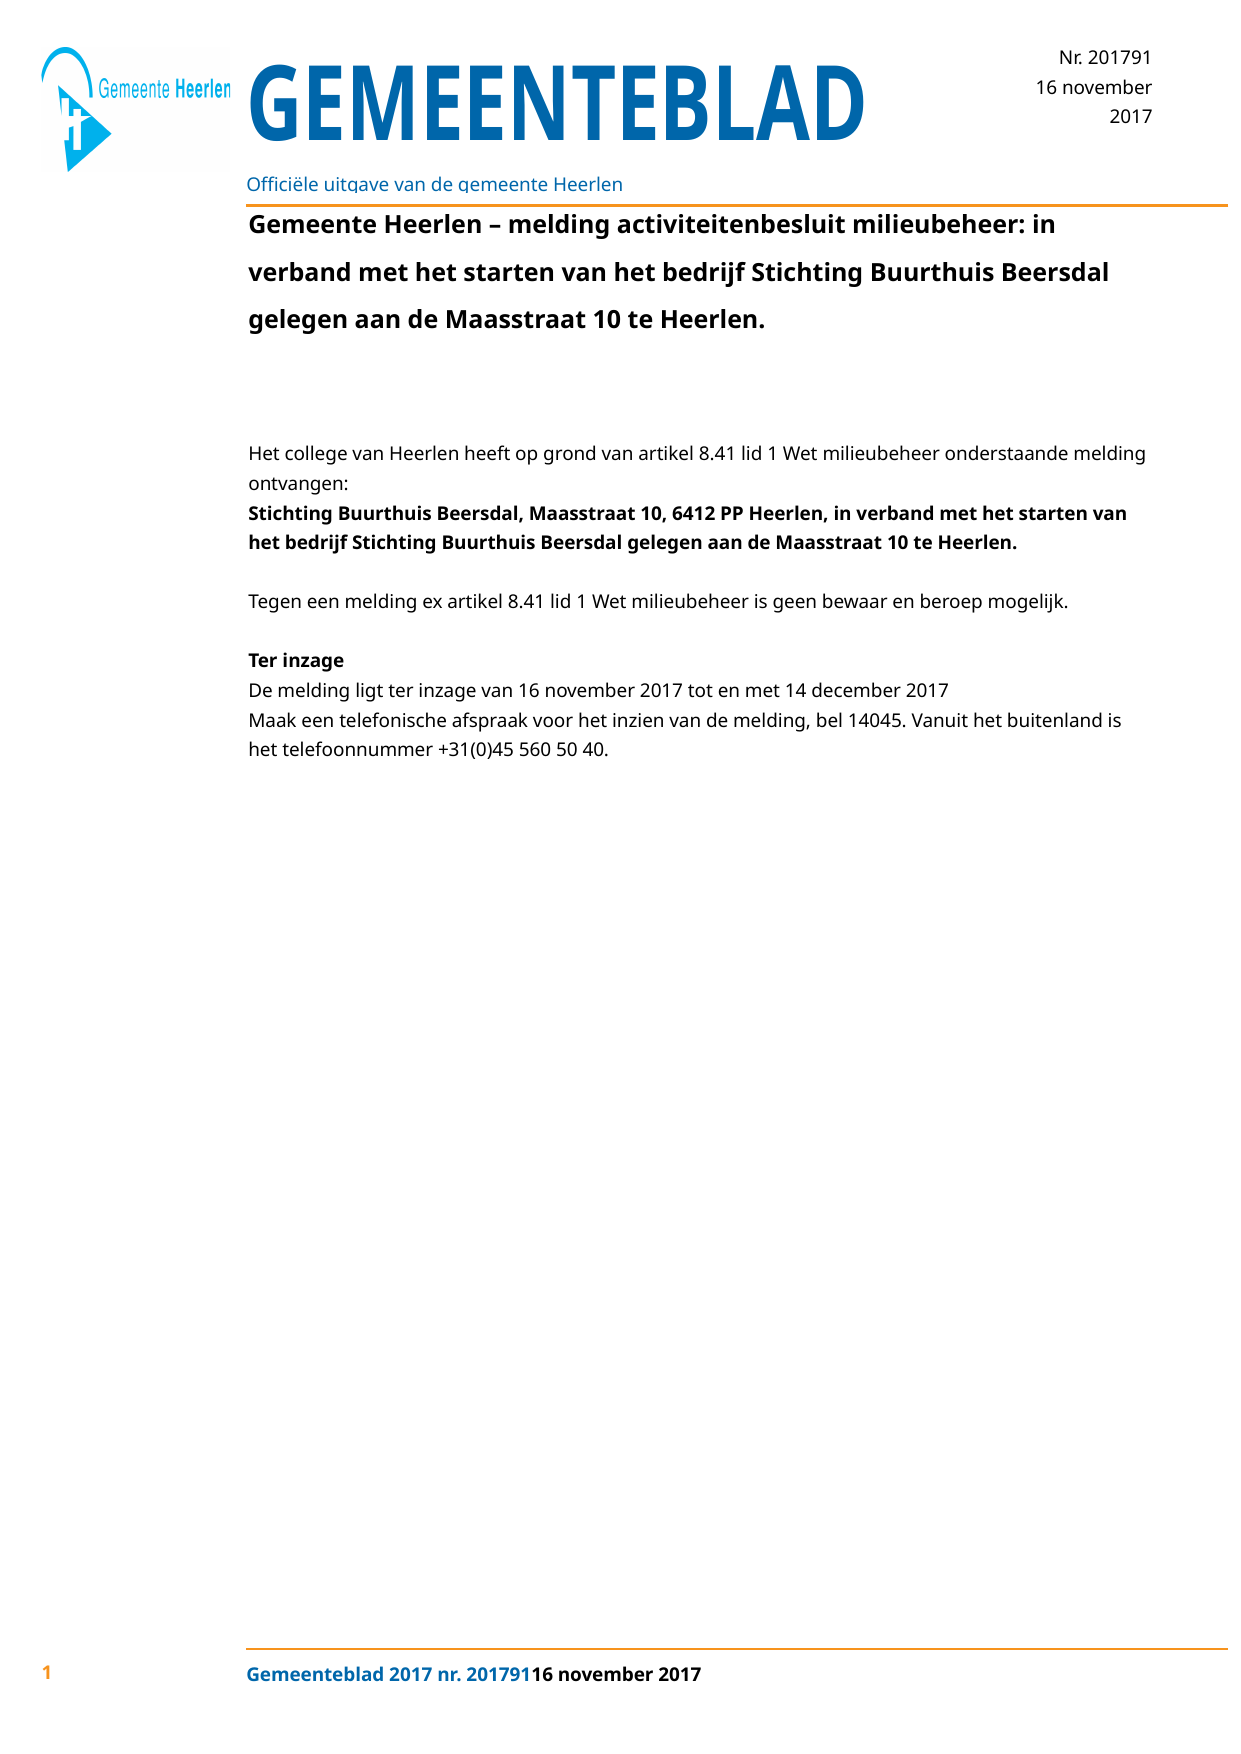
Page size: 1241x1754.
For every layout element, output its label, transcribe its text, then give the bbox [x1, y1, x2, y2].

picture [41, 47, 58, 70]
text Gemeente Heerlen – melding activiteitenbesluit milieubeheer: in verband met het starten van het bedrijf Stichting Buurthuis Beersdal gelegen aan de Maasstraat 10 te Heerlen. [248, 207, 1152, 336]
text De melding ligt ter inzage van 16 november 2017 tot en met 14 december 2017 [248, 677, 1152, 703]
text Maak een telefonische afspraak voor het inzien van de melding, bel 14045. Vanuit het buitenland is het telefoonnummer +31(0)45 560 50 40. [248, 707, 1152, 762]
picture [41, 47, 231, 172]
text Tegen een melding ex artikel 8.41 lid 1 Wet milieubeheer is geen bewaar en beroep mogelijk. [248, 588, 1152, 614]
text Stichting Buurthuis Beersdal, Maasstraat 10, 6412 PP Heerlen, in verband met het starten van het bedrijf Stichting Buurthuis Beersdal gelegen aan de Maasstraat 10 te Heerlen. [248, 500, 1152, 555]
text Het college van Heerlen heeft op grond van artikel 8.41 lid 1 Wet milieubeheer onderstaande melding ontvangen: [248, 441, 1152, 496]
text Ter inzage [248, 648, 1152, 673]
